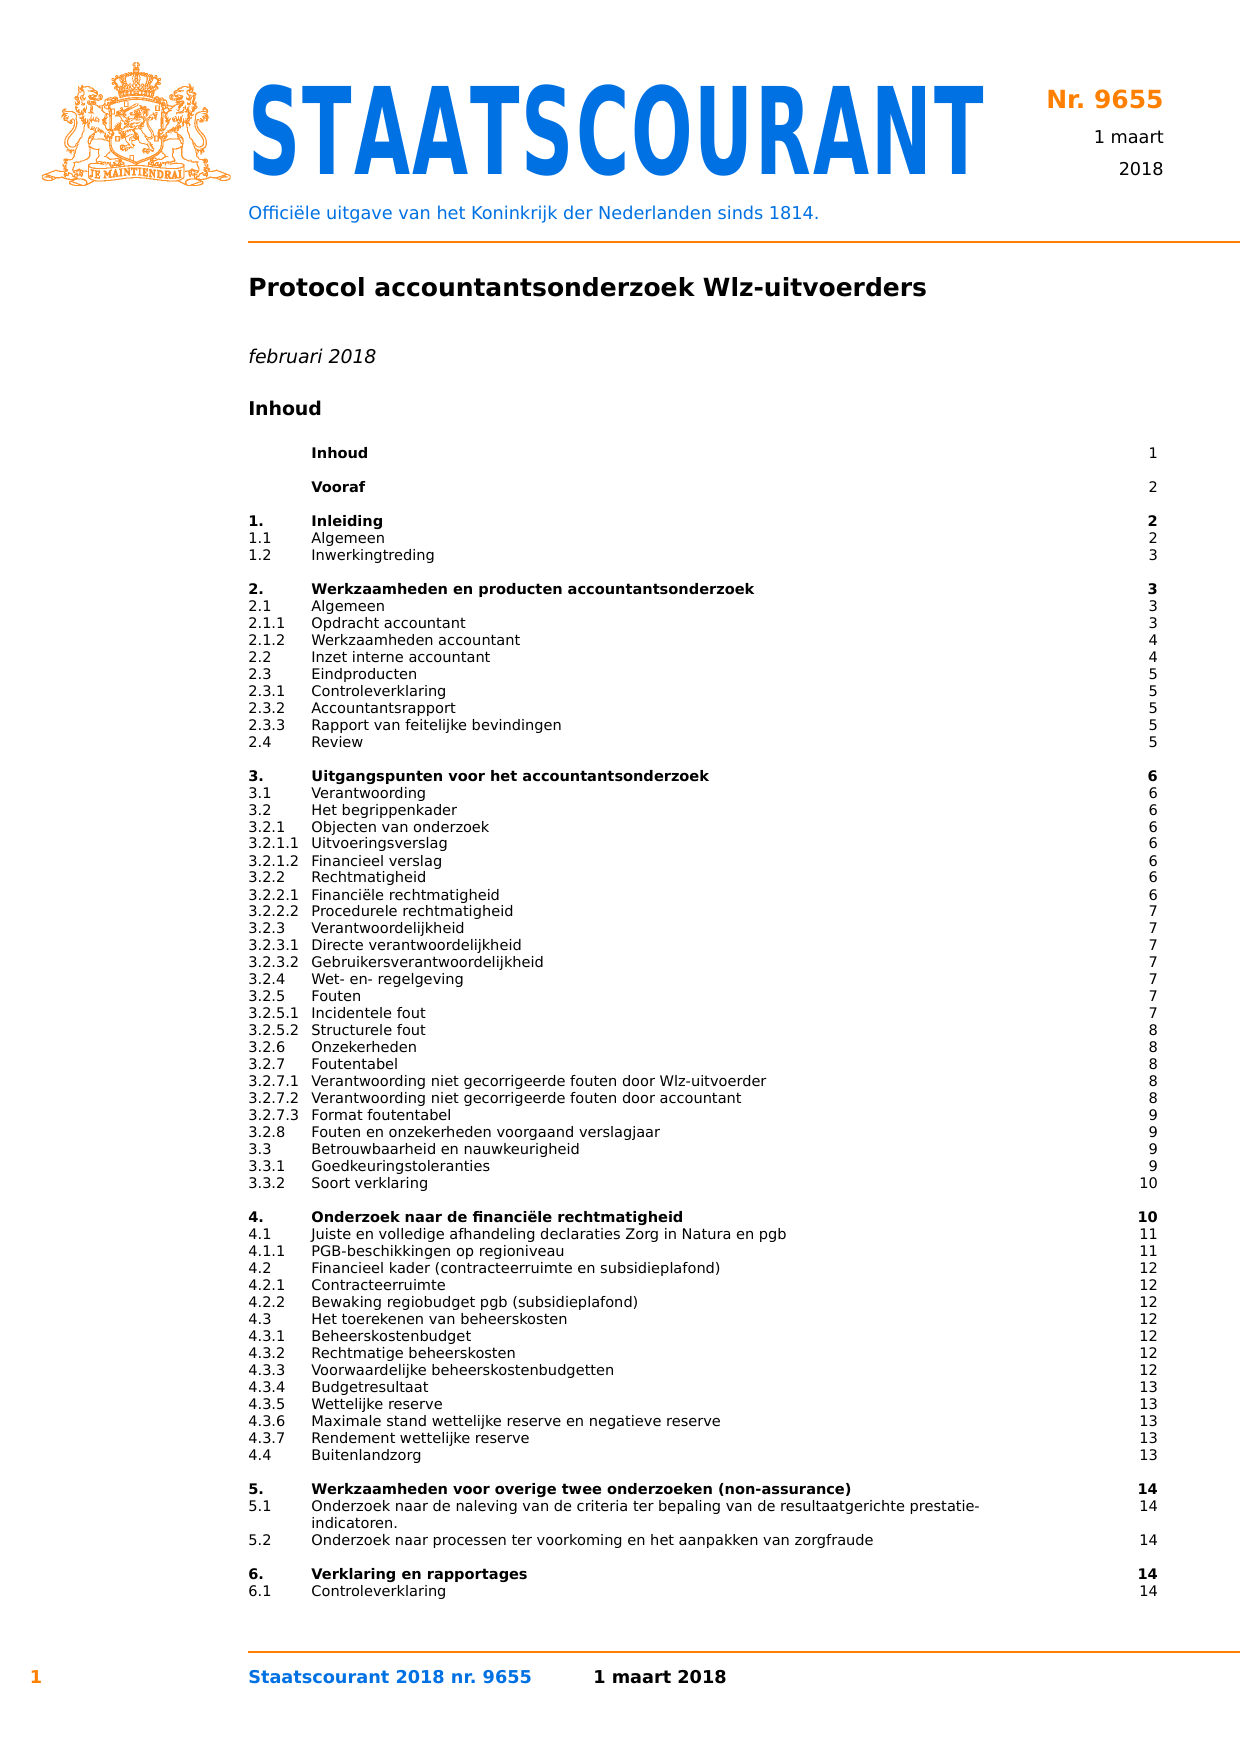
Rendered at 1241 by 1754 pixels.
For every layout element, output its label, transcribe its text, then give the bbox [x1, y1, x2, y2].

subtitle Protocol accountantsonderzoek Wlz-uitvoerders [248, 273, 1163, 302]
table_cell 3 [1027, 547, 1163, 564]
table_cell Wet- en- regelgeving [305, 971, 1027, 988]
table_cell [305, 1464, 1027, 1481]
table_cell 1. [248, 513, 305, 530]
table_cell Inwerkingtreding [305, 547, 1027, 564]
table_cell 10 [1027, 1209, 1163, 1226]
table_cell Procedurele rechtmatigheid [305, 903, 1027, 920]
table_cell [1027, 462, 1163, 479]
table_header STAATSCOURANT [248, 62, 998, 203]
table_cell Budgetresultaat [305, 1379, 1027, 1396]
table_cell Controleverklaring [305, 1583, 1027, 1599]
table_cell Contracteerruimte [305, 1277, 1027, 1294]
table_header Inhoud [305, 445, 1027, 462]
table_cell 1 maart [998, 121, 1240, 153]
table_cell Foutentabel [305, 1056, 1027, 1073]
table_cell 2.1.1 [248, 615, 305, 632]
table_cell Accountantsrapport [305, 700, 1027, 717]
table_cell Het begrippenkader [305, 801, 1027, 818]
table_cell Rendement wettelijke reserve [305, 1430, 1027, 1447]
table_cell 4.3.4 [248, 1379, 305, 1396]
table_cell [248, 496, 305, 513]
table_cell 3.2.7 [248, 1056, 305, 1073]
table_cell 8 [1027, 1039, 1163, 1056]
table_cell 4 [1027, 649, 1163, 666]
table_cell 12 [1027, 1362, 1163, 1379]
table_cell Wettelijke reserve [305, 1396, 1027, 1413]
table_cell 3.2.8 [248, 1124, 305, 1141]
table_cell 9 [1027, 1124, 1163, 1141]
table_cell 2018 [998, 153, 1240, 203]
table_cell 4. [248, 1209, 305, 1226]
table_cell [305, 462, 1027, 479]
table_cell 2.1.2 [248, 632, 305, 649]
table_cell [248, 1464, 305, 1481]
table_cell 3.2.3.1 [248, 937, 305, 954]
table_cell Fouten en onzekerheden voorgaand verslagjaar [305, 1124, 1027, 1141]
table_cell 13 [1027, 1430, 1163, 1447]
table_cell 14 [1027, 1566, 1163, 1582]
table_cell Onderzoek naar processen ter voorkoming en het aanpakken van zorgfraude [305, 1532, 1027, 1548]
table_cell Onderzoek naar de financiële rechtmatigheid [305, 1209, 1027, 1226]
table_cell 7 [1027, 954, 1163, 971]
table_cell Controleverklaring [305, 683, 1027, 699]
table_cell 14 [1027, 1498, 1163, 1532]
table_cell 7 [1027, 1005, 1163, 1022]
table_cell 2.3.1 [248, 683, 305, 699]
table_cell Juiste en volledige afhandeling declaraties Zorg in Natura en pgb [305, 1226, 1027, 1243]
table_cell 4.3.5 [248, 1396, 305, 1413]
table_cell 4.1.1 [248, 1243, 305, 1260]
table_cell [248, 462, 305, 479]
table_cell PGB-beschikkingen op regioniveau [305, 1243, 1027, 1260]
table_cell 4.3.1 [248, 1328, 305, 1345]
table_cell Review [305, 734, 1027, 751]
table_cell Verantwoording niet gecorrigeerde fouten door accountant [305, 1090, 1027, 1107]
table_cell 2.3.3 [248, 717, 305, 733]
table_cell [305, 496, 1027, 513]
table_cell 6 [1027, 869, 1163, 886]
table_cell Beheerskostenbudget [305, 1328, 1027, 1345]
table_cell Eindproducten [305, 666, 1027, 683]
table_cell Onzekerheden [305, 1039, 1027, 1056]
table_cell 11 [1027, 1226, 1163, 1243]
table_cell 5 [1027, 734, 1163, 751]
table_cell Officiële uitgave van het Koninkrijk der Nederlanden sinds 1814. [248, 203, 1240, 241]
table_cell Verantwoordelijkheid [305, 920, 1027, 937]
table_cell Incidentele fout [305, 1005, 1027, 1022]
table_header [25, 62, 248, 241]
table_cell Onderzoek naar de naleving van de criteria ter bepaling van de resultaatgerichte prestatie-indicatoren. [305, 1498, 1027, 1532]
table_cell 3.2.5.1 [248, 1005, 305, 1022]
table_cell 8 [1027, 1073, 1163, 1090]
table_cell 6 [1027, 835, 1163, 852]
table_cell [1027, 1549, 1163, 1566]
table_cell Fouten [305, 988, 1027, 1005]
table_cell 5 [1027, 700, 1163, 717]
table_header [248, 445, 305, 462]
table_cell 3.2.7.2 [248, 1090, 305, 1107]
table_cell 7 [1027, 920, 1163, 937]
table_cell 5. [248, 1481, 305, 1498]
table_cell [1027, 1192, 1163, 1209]
table_cell Maximale stand wettelijke reserve en negatieve reserve [305, 1413, 1027, 1430]
table_cell Rechtmatige beheerskosten [305, 1345, 1027, 1362]
table_cell 4.3.6 [248, 1413, 305, 1430]
table_cell 9 [1027, 1158, 1163, 1175]
table_cell [248, 751, 305, 767]
table_cell [305, 1192, 1027, 1209]
table_cell Inzet interne accountant [305, 649, 1027, 666]
table_cell 6 [1027, 819, 1163, 835]
table_cell Opdracht accountant [305, 615, 1027, 632]
table_cell 3.2.1.2 [248, 853, 305, 869]
table_cell Directe verantwoordelijkheid [305, 937, 1027, 954]
table_cell 2.2 [248, 649, 305, 666]
table_cell 5 [1027, 683, 1163, 699]
table_cell 7 [1027, 903, 1163, 920]
table_cell Vooraf [305, 479, 1027, 496]
table_cell 7 [1027, 988, 1163, 1005]
table_cell 12 [1027, 1328, 1163, 1345]
table_cell 12 [1027, 1260, 1163, 1277]
table_cell 2.4 [248, 734, 305, 751]
table_cell 3. [248, 768, 305, 784]
table_cell 3.1 [248, 785, 305, 801]
table_cell 4.3.7 [248, 1430, 305, 1447]
table_cell 3 [1027, 598, 1163, 615]
table_cell Bewaking regiobudget pgb (subsidieplafond) [305, 1294, 1027, 1311]
table_cell Werkzaamheden accountant [305, 632, 1027, 649]
text februari 2018 [248, 346, 1163, 368]
table_cell 3.2 [248, 801, 305, 818]
table_cell 3.2.3.2 [248, 954, 305, 971]
table_cell Format foutentabel [305, 1107, 1027, 1124]
table_cell 3.2.2 [248, 869, 305, 886]
table_cell 3.2.5 [248, 988, 305, 1005]
table_cell 12 [1027, 1345, 1163, 1362]
table_cell 2 [1027, 479, 1163, 496]
table_cell 4.2.2 [248, 1294, 305, 1311]
table_cell 13 [1027, 1379, 1163, 1396]
table_cell [248, 1549, 305, 1566]
table_cell Het toerekenen van beheerskosten [305, 1311, 1027, 1328]
table_cell [305, 1549, 1027, 1566]
table_cell 6 [1027, 853, 1163, 869]
table_cell 4.2.1 [248, 1277, 305, 1294]
table_cell 3.2.4 [248, 971, 305, 988]
table_cell 3.2.3 [248, 920, 305, 937]
table_cell Algemeen [305, 530, 1027, 547]
table_cell Algemeen [305, 598, 1027, 615]
table_header Nr. 9655 [998, 62, 1240, 121]
table_cell [1027, 1464, 1163, 1481]
table_cell 8 [1027, 1022, 1163, 1039]
table_cell Structurele fout [305, 1022, 1027, 1039]
table_cell 4.3.2 [248, 1345, 305, 1362]
table_cell 1.1 [248, 530, 305, 547]
table_cell 1.2 [248, 547, 305, 564]
table_cell Inleiding [305, 513, 1027, 530]
table_cell 2 [1027, 513, 1163, 530]
table_cell 2.1 [248, 598, 305, 615]
table_cell 12 [1027, 1277, 1163, 1294]
table_cell 9 [1027, 1107, 1163, 1124]
table_cell 4.3 [248, 1311, 305, 1328]
table_cell 9 [1027, 1141, 1163, 1158]
table_cell 3.2.5.2 [248, 1022, 305, 1039]
table_cell 3.2.1 [248, 819, 305, 835]
table_cell 13 [1027, 1396, 1163, 1413]
table_cell 5 [1027, 666, 1163, 683]
table_cell 6 [1027, 785, 1163, 801]
table_cell 5 [1027, 717, 1163, 733]
table_cell [305, 564, 1027, 581]
table_cell 3.2.2.1 [248, 886, 305, 903]
table_cell 3.2.7.3 [248, 1107, 305, 1124]
table_cell Rapport van feitelijke bevindingen [305, 717, 1027, 733]
table_cell Gebruikersverantwoordelijkheid [305, 954, 1027, 971]
table_cell 6 [1027, 801, 1163, 818]
table_cell 4.4 [248, 1447, 305, 1464]
table_cell 12 [1027, 1311, 1163, 1328]
table_cell 11 [1027, 1243, 1163, 1260]
table_cell Werkzaamheden voor overige twee onderzoeken (non-assurance) [305, 1481, 1027, 1498]
table_cell Financieel verslag [305, 853, 1027, 869]
table_cell Goedkeuringstoleranties [305, 1158, 1027, 1175]
table_cell 13 [1027, 1447, 1163, 1464]
table_cell Buitenlandzorg [305, 1447, 1027, 1464]
table_cell 4.3.3 [248, 1362, 305, 1379]
table_cell 3.2.1.1 [248, 835, 305, 852]
table_cell 12 [1027, 1294, 1163, 1311]
table_cell 6.1 [248, 1583, 305, 1599]
table_cell 2.3.2 [248, 700, 305, 717]
table_cell 4.1 [248, 1226, 305, 1243]
table_cell 10 [1027, 1175, 1163, 1192]
table_cell 2.3 [248, 666, 305, 683]
table_cell 5.2 [248, 1532, 305, 1548]
table_cell [248, 564, 305, 581]
table_cell [1027, 751, 1163, 767]
picture [41, 62, 231, 186]
table_cell [248, 1192, 305, 1209]
table_cell 14 [1027, 1583, 1163, 1599]
table_cell 8 [1027, 1056, 1163, 1073]
table_cell Verantwoording [305, 785, 1027, 801]
table_cell [1027, 496, 1163, 513]
table_cell 6. [248, 1566, 305, 1582]
subtitle Inhoud [248, 398, 1163, 420]
table_cell [305, 751, 1027, 767]
table_cell Betrouwbaarheid en nauwkeurigheid [305, 1141, 1027, 1158]
table_cell 6 [1027, 768, 1163, 784]
table_cell Verklaring en rapportages [305, 1566, 1027, 1582]
table_cell 14 [1027, 1532, 1163, 1548]
table_cell Uitvoeringsverslag [305, 835, 1027, 852]
table_cell 7 [1027, 971, 1163, 988]
table_cell Werkzaamheden en producten accountantsonderzoek [305, 581, 1027, 598]
table_cell Voorwaardelijke beheerskostenbudgetten [305, 1362, 1027, 1379]
table_cell Objecten van onderzoek [305, 819, 1027, 835]
table_cell 3.2.7.1 [248, 1073, 305, 1090]
table_cell [1027, 564, 1163, 581]
table_cell 3.3.2 [248, 1175, 305, 1192]
table_header 1 [1027, 445, 1163, 462]
table_cell 5.1 [248, 1498, 305, 1532]
table_cell 4 [1027, 632, 1163, 649]
table_cell 7 [1027, 937, 1163, 954]
table_cell Soort verklaring [305, 1175, 1027, 1192]
table_cell 3.3 [248, 1141, 305, 1158]
table_cell Financiële rechtmatigheid [305, 886, 1027, 903]
table_cell 3 [1027, 615, 1163, 632]
table_cell Uitgangspunten voor het accountantsonderzoek [305, 768, 1027, 784]
table_cell 3.3.1 [248, 1158, 305, 1175]
table_cell Financieel kader (contracteerruimte en subsidieplafond) [305, 1260, 1027, 1277]
table_cell 2 [1027, 530, 1163, 547]
table_cell 3.2.6 [248, 1039, 305, 1056]
table_cell [248, 479, 305, 496]
table_cell 8 [1027, 1090, 1163, 1107]
table_cell 14 [1027, 1481, 1163, 1498]
table_cell Verantwoording niet gecorrigeerde fouten door Wlz-uitvoerder [305, 1073, 1027, 1090]
table_cell 4.2 [248, 1260, 305, 1277]
table_cell 6 [1027, 886, 1163, 903]
table_cell 3 [1027, 581, 1163, 598]
table_cell 13 [1027, 1413, 1163, 1430]
table_cell 3.2.2.2 [248, 903, 305, 920]
table_cell Rechtmatigheid [305, 869, 1027, 886]
table_cell 2. [248, 581, 305, 598]
